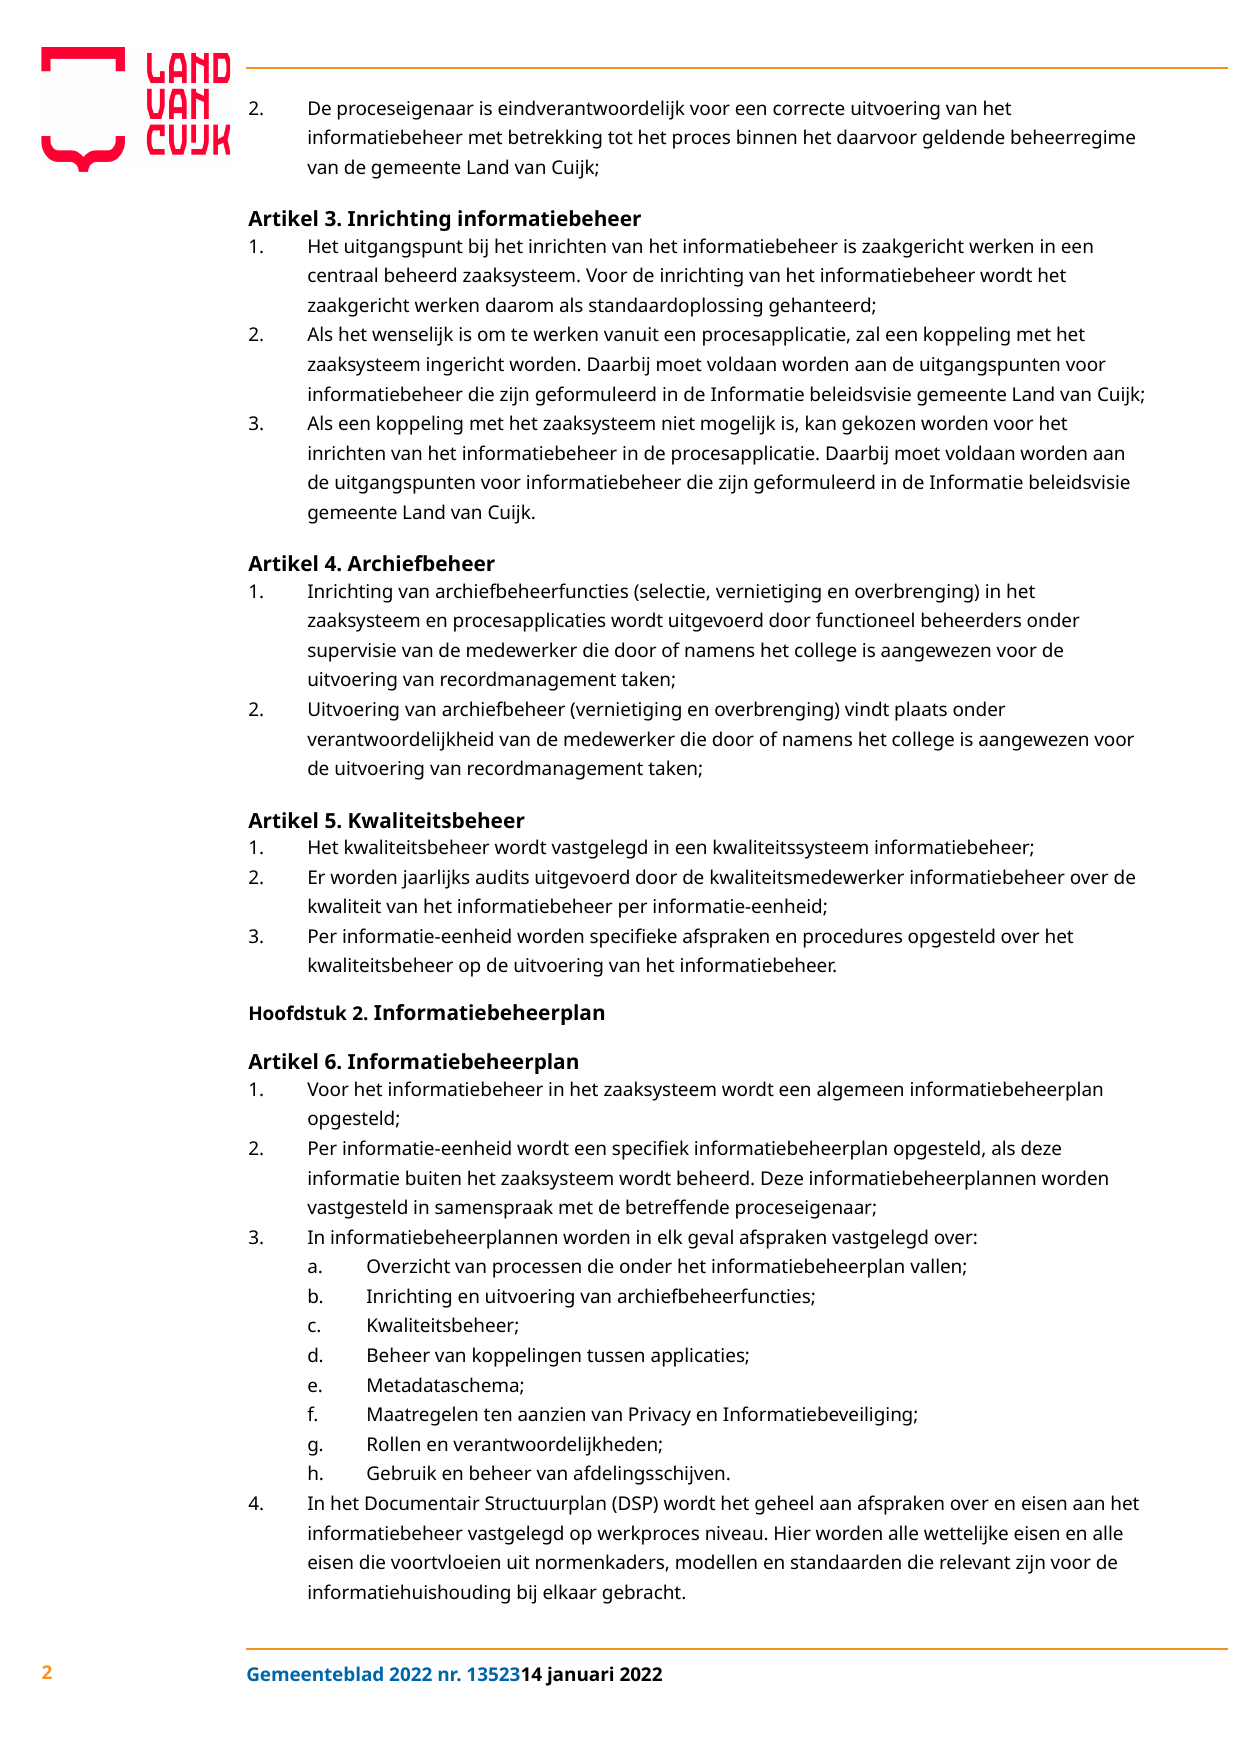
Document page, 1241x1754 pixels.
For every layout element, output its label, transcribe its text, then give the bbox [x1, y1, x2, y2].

list Voor het informatiebeheer in het zaaksysteem wordt een algemeen informatiebeheerplan opgesteld; [248, 1076, 1152, 1131]
text Artikel 3. Inrichting informatiebeheer [248, 204, 1152, 233]
list In het Documentair Structuurplan (DSP) wordt het geheel aan afspraken over en eisen aan het informatiebeheer vastgelegd op werkproces niveau. Hier worden alle wettelijke eisen en alle eisen die voortvloeien uit normenkaders, modellen en standaarden die relevant zijn voor de informatiehuishouding bij elkaar gebracht. [248, 1490, 1152, 1604]
text Artikel 4. Archiefbeheer [248, 549, 1152, 578]
picture [41, 47, 231, 172]
list Inrichting en uitvoering van archiefbeheerfuncties; [307, 1283, 1152, 1309]
list Er worden jaarlijks audits uitgevoerd door de kwaliteitsmedewerker informatiebeheer over de kwaliteit van het informatiebeheer per informatie-eenheid; [248, 864, 1152, 919]
list Beheer van koppelingen tussen applicaties; [307, 1342, 1152, 1368]
list Overzicht van processen die onder het informatiebeheerplan vallen; [307, 1253, 1152, 1279]
list Als een koppeling met het zaaksysteem niet mogelijk is, kan gekozen worden voor het inrichten van het informatiebeheer in de procesapplicatie. Daarbij moet voldaan worden aan de uitgangspunten voor informatiebeheer die zijn geformuleerd in de Informatie beleidsvisie gemeente Land van Cuijk. [248, 410, 1152, 525]
text Artikel 6. Informatiebeheerplan [248, 1047, 1152, 1076]
text Artikel 5. Kwaliteitsbeheer [248, 806, 1152, 834]
list Gebruik en beheer van afdelingsschijven. [307, 1461, 1152, 1486]
list De proceseigenaar is eindverantwoordelijk voor een correcte uitvoering van het informatiebeheer met betrekking tot het proces binnen het daarvoor geldende beheerregime van de gemeente Land van Cuijk; [248, 95, 1152, 180]
list Uitvoering van archiefbeheer (vernietiging en overbrenging) vindt plaats onder verantwoordelijkheid van de medewerker die door of namens het college is aangewezen voor de uitvoering van recordmanagement taken; [248, 696, 1152, 781]
list Metadataschema; [307, 1372, 1152, 1397]
list Per informatie-eenheid worden specifieke afspraken en procedures opgesteld over het kwaliteitsbeheer op de uitvoering van het informatiebeheer. [248, 923, 1152, 978]
list Als het wenselijk is om te werken vanuit een procesapplicatie, zal een koppeling met het zaaksysteem ingericht worden. Daarbij moet voldaan worden aan de uitgangspunten voor informatiebeheer die zijn geformuleerd in de Informatie beleidsvisie gemeente Land van Cuijk; [248, 322, 1152, 406]
list Rollen en verantwoordelijkheden; [307, 1431, 1152, 1457]
list Kwaliteitsbeheer; [307, 1313, 1152, 1338]
list Inrichting van archiefbeheerfuncties (selectie, vernietiging en overbrenging) in het zaaksysteem en procesapplicaties wordt uitgevoerd door functioneel beheerders onder supervisie van de medewerker die door of namens het college is aangewezen voor de uitvoering van recordmanagement taken; [248, 578, 1152, 692]
list Het kwaliteitsbeheer wordt vastgelegd in een kwaliteitssysteem informatiebeheer; [248, 834, 1152, 860]
text Hoofdstuk 2. Informatiebeheerplan [248, 998, 1152, 1027]
list Het uitgangspunt bij het inrichten van het informatiebeheer is zaakgericht werken in een centraal beheerd zaaksysteem. Voor de inrichting van het informatiebeheer wordt het zaakgericht werken daarom als standaardoplossing gehanteerd; [248, 233, 1152, 318]
list In informatiebeheerplannen worden in elk geval afspraken vastgelegd over: [248, 1224, 1152, 1249]
list Maatregelen ten aanzien van Privacy en Informatiebeveiliging; [307, 1401, 1152, 1427]
list Per informatie-eenheid wordt een specifiek informatiebeheerplan opgesteld, als deze informatie buiten het zaaksysteem wordt beheerd. Deze informatiebeheerplannen worden vastgesteld in samenspraak met de betreffende proceseigenaar; [248, 1135, 1152, 1220]
